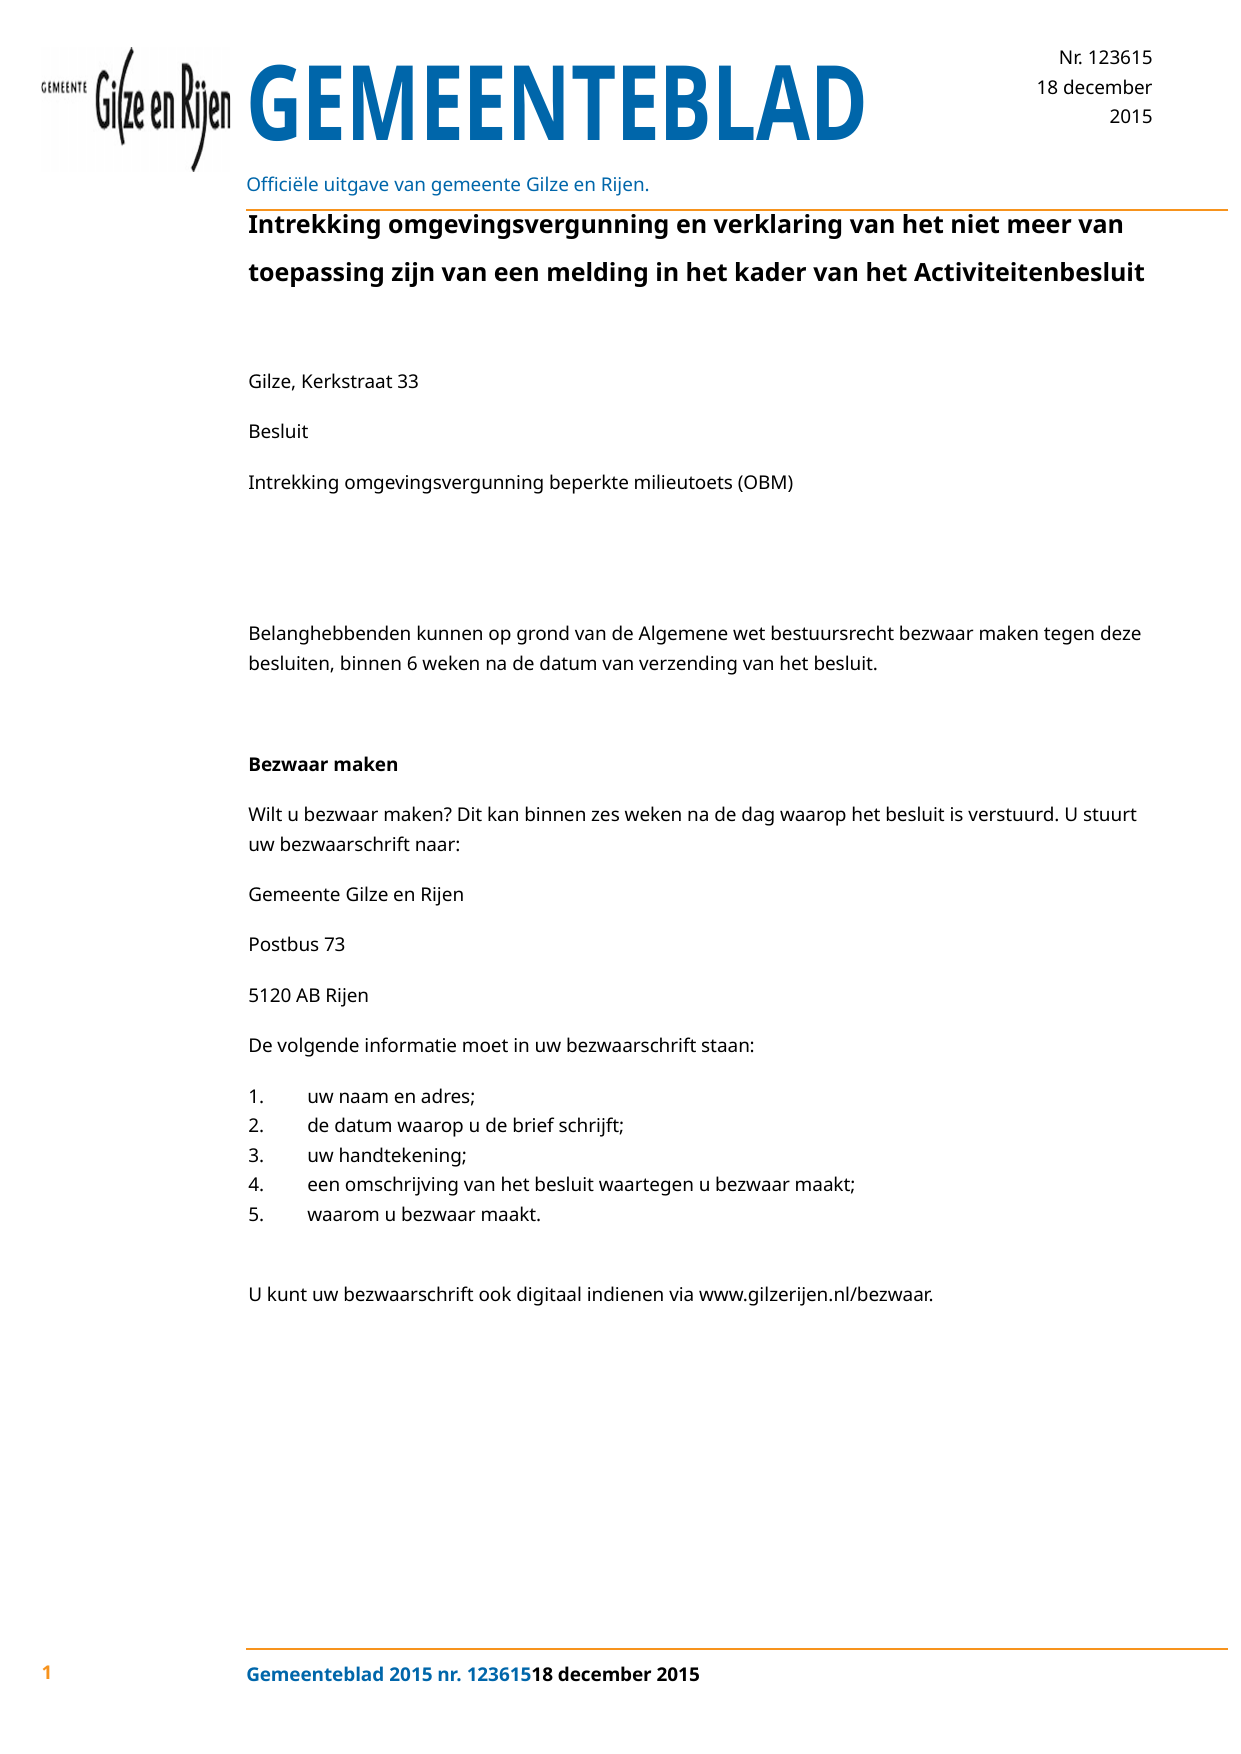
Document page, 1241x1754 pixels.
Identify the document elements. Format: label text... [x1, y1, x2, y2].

list de datum waarop u de brief schrijft; [248, 1112, 1152, 1138]
text 5120 AB Rijen [248, 982, 1152, 1008]
text Postbus 73 [248, 932, 1152, 957]
text U kunt uw bezwaarschrift ook digitaal indienen via www.gilzerijen.nl/bezwaar. [248, 1281, 1152, 1307]
text Intrekking omgevingsvergunning en verklaring van het niet meer van toepassing zijn van een melding in het kader van het Activiteitenbesluit [248, 211, 1152, 288]
text De volgende informatie moet in uw bezwaarschrift staan: [248, 1032, 1152, 1058]
list uw naam en adres; [248, 1083, 1152, 1109]
picture [41, 47, 231, 172]
text Gemeente Gilze en Rijen [248, 881, 1152, 907]
list uw handtekening; [248, 1142, 1152, 1168]
text Bezwaar maken [248, 751, 1152, 777]
list een omschrijving van het besluit waartegen u bezwaar maakt; [248, 1172, 1152, 1197]
text Belanghebbenden kunnen op grond van de Algemene wet bestuursrecht bezwaar maken tegen deze besluiten, binnen 6 weken na de datum van verzending van het besluit. [248, 620, 1152, 676]
text Wilt u bezwaar maken? Dit kan binnen zes weken na de dag waarop het besluit is verstuurd. U stuurt uw bezwaarschrift naar: [248, 801, 1152, 857]
text Gilze, Kerkstraat 33 [248, 368, 1152, 394]
list waarom u bezwaar maakt. [248, 1201, 1152, 1227]
text Intrekking omgevingsvergunning beperkte milieutoets (OBM) [248, 469, 1152, 495]
text Besluit [248, 419, 1152, 444]
